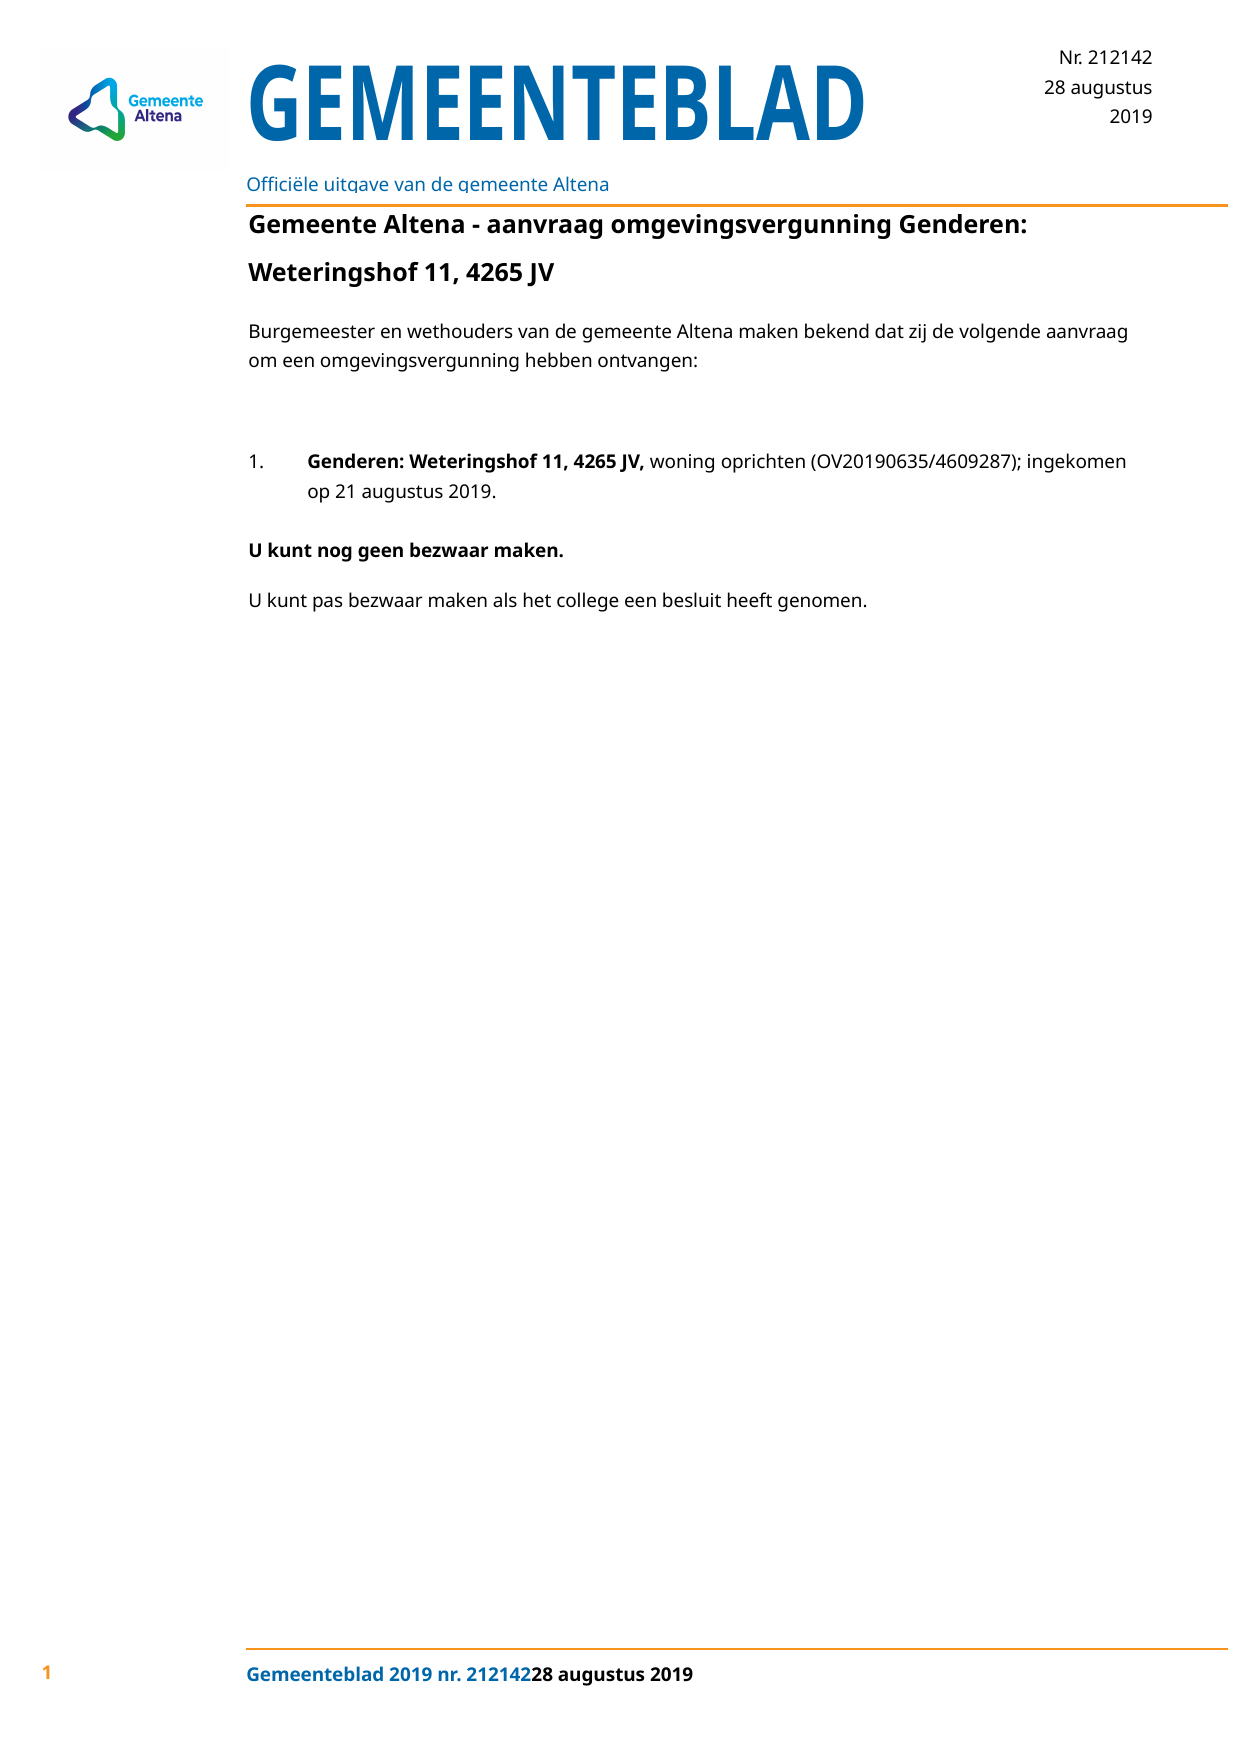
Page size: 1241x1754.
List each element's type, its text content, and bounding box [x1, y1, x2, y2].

text Burgemeester en wethouders van de gemeente Altena maken bekend dat zij de volgende aanvraag om een omgevingsvergunning hebben ontvangen: [248, 318, 1152, 373]
text U kunt nog geen bezwaar maken. [248, 537, 1152, 563]
picture [41, 47, 231, 172]
list Genderen: Weteringshof 11, 4265 JV, woning oprichten (OV20190635/4609287); ingekomen op 21 augustus 2019. [248, 448, 1152, 504]
text U kunt pas bezwaar maken als het college een besluit heeft genomen. [248, 587, 1152, 613]
text Gemeente Altena - aanvraag omgevingsvergunning Genderen: Weteringshof 11, 4265 JV [248, 207, 1152, 288]
